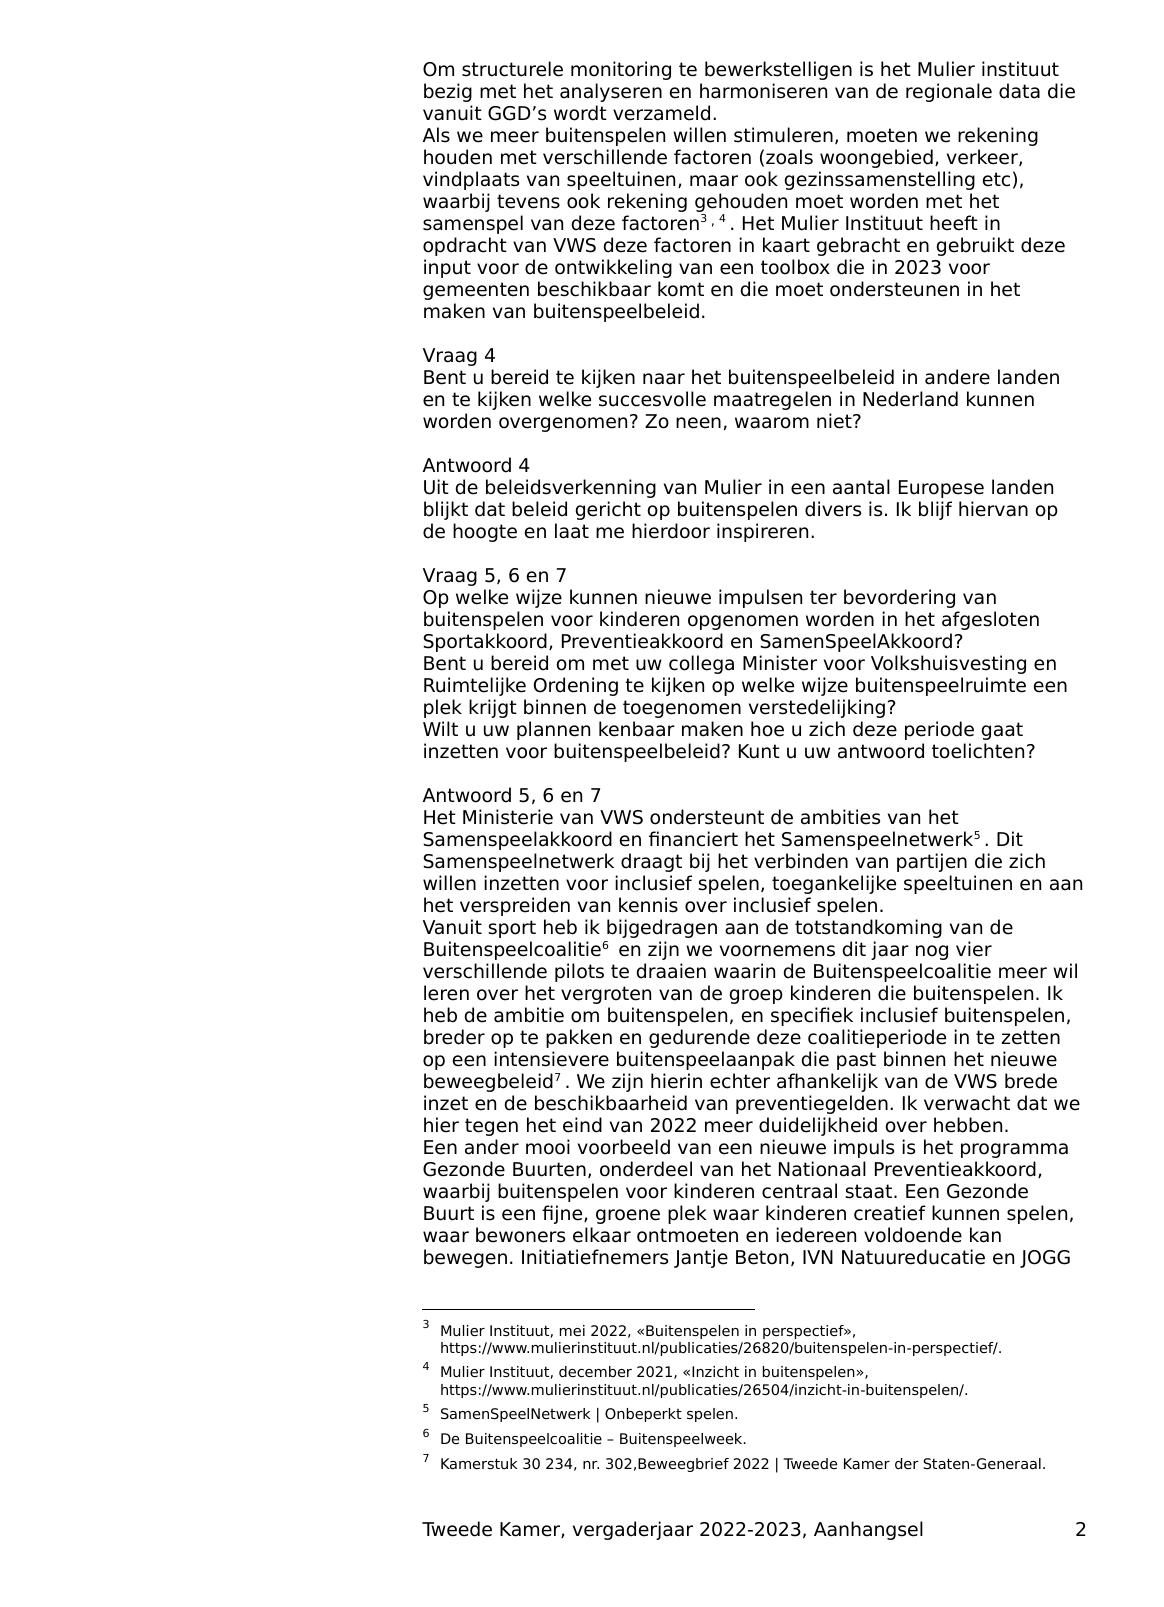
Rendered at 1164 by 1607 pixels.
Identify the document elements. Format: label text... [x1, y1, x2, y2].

text Uit de beleidsverkenning van Mulier in een aantal Europese landen blijkt dat beleid gericht op buitenspelen divers is. Ik blijf hiervan op de hoogte en laat me hierdoor inspireren. [422, 477, 1087, 543]
text Vraag 5, 6 en 7 [422, 565, 1087, 587]
text De Buitenspeelcoalitie – Buitenspeelweek. [422, 1427, 1087, 1449]
text Wilt u uw plannen kenbaar maken hoe u zich deze periode gaat inzetten voor buitenspeelbeleid? Kunt u uw antwoord toelichten? [422, 719, 1087, 763]
text Vraag 4 [422, 345, 1087, 367]
text Antwoord 4 [422, 455, 1087, 477]
text Bent u bereid te kijken naar het buitenspeelbeleid in andere landen en te kijken welke succesvolle maatregelen in Nederland kunnen worden overgenomen? Zo neen, waarom niet? [422, 367, 1087, 433]
text Mulier Instituut, mei 2022, «Buitenspelen in perspectief», https://www.mulierinstituut.nl/publicaties/26820/buitenspelen-in-perspectief/. [422, 1318, 1087, 1357]
text Een ander mooi voorbeeld van een nieuwe impuls is het programma Gezonde Buurten, onderdeel van het Nationaal Preventieakkoord, waarbij buitenspelen voor kinderen centraal staat. Een Gezonde Buurt is een fijne, groene plek waar kinderen creatief kunnen spelen, waar bewoners elkaar ontmoeten en iedereen voldoende kan bewegen. Initiatiefnemers Jantje Beton, IVN Natuureducatie en JOGG [422, 1137, 1087, 1269]
text Als we meer buitenspelen willen stimuleren, moeten we rekening houden met verschillende factoren (zoals woongebied, verkeer, vindplaats van speeltuinen, maar ook gezinssamenstelling etc), waarbij tevens ook rekening gehouden moet worden met het samenspel van deze factoren, . Het Mulier Instituut heeft in opdracht van VWS deze factoren in kaart gebracht en gebruikt deze input voor de ontwikkeling van een toolbox die in 2023 voor gemeenten beschikbaar komt en die moet ondersteunen in het maken van buitenspeelbeleid. [422, 125, 1087, 323]
text Bent u bereid om met uw collega Minister voor Volkshuisvesting en Ruimtelijke Ordening te kijken op welke wijze buitenspeelruimte een plek krijgt binnen de toegenomen verstedelijking? [422, 653, 1087, 719]
text Mulier Instituut, december 2021, «Inzicht in buitenspelen», https://www.mulierinstituut.nl/publicaties/26504/inzicht-in-buitenspelen/. [422, 1360, 1087, 1399]
text Antwoord 5, 6 en 7 [422, 785, 1087, 807]
text SamenSpeelNetwerk | Onbeperkt spelen. [422, 1402, 1087, 1424]
text Op welke wijze kunnen nieuwe impulsen ter bevordering van buitenspelen voor kinderen opgenomen worden in het afgesloten Sportakkoord, Preventieakkoord en SamenSpeelAkkoord? [422, 587, 1087, 653]
text Het Ministerie van VWS ondersteunt de ambities van het Samenspeelakkoord en financiert het Samenspeelnetwerk. Dit Samenspeelnetwerk draagt bij het verbinden van partijen die zich willen inzetten voor inclusief spelen, toegankelijke speeltuinen en aan het verspreiden van kennis over inclusief spelen. [422, 807, 1087, 917]
text Om structurele monitoring te bewerkstelligen is het Mulier instituut bezig met het analyseren en harmoniseren van de regionale data die vanuit GGD’s wordt verzameld. [422, 59, 1087, 125]
text Vanuit sport heb ik bijgedragen aan de totstandkoming van de Buitenspeelcoalitie en zijn we voornemens dit jaar nog vier verschillende pilots te draaien waarin de Buitenspeelcoalitie meer wil leren over het vergroten van de groep kinderen die buitenspelen. Ik heb de ambitie om buitenspelen, en specifiek inclusief buitenspelen, breder op te pakken en gedurende deze coalitieperiode in te zetten op een intensievere buitenspeelaanpak die past binnen het nieuwe beweegbeleid. We zijn hierin echter afhankelijk van de VWS brede inzet en de beschikbaarheid van preventiegelden. Ik verwacht dat we hier tegen het eind van 2022 meer duidelijkheid over hebben. [422, 917, 1087, 1137]
text Kamerstuk 30 234, nr. 302,Beweegbrief 2022 | Tweede Kamer der Staten-Generaal. [422, 1452, 1087, 1474]
